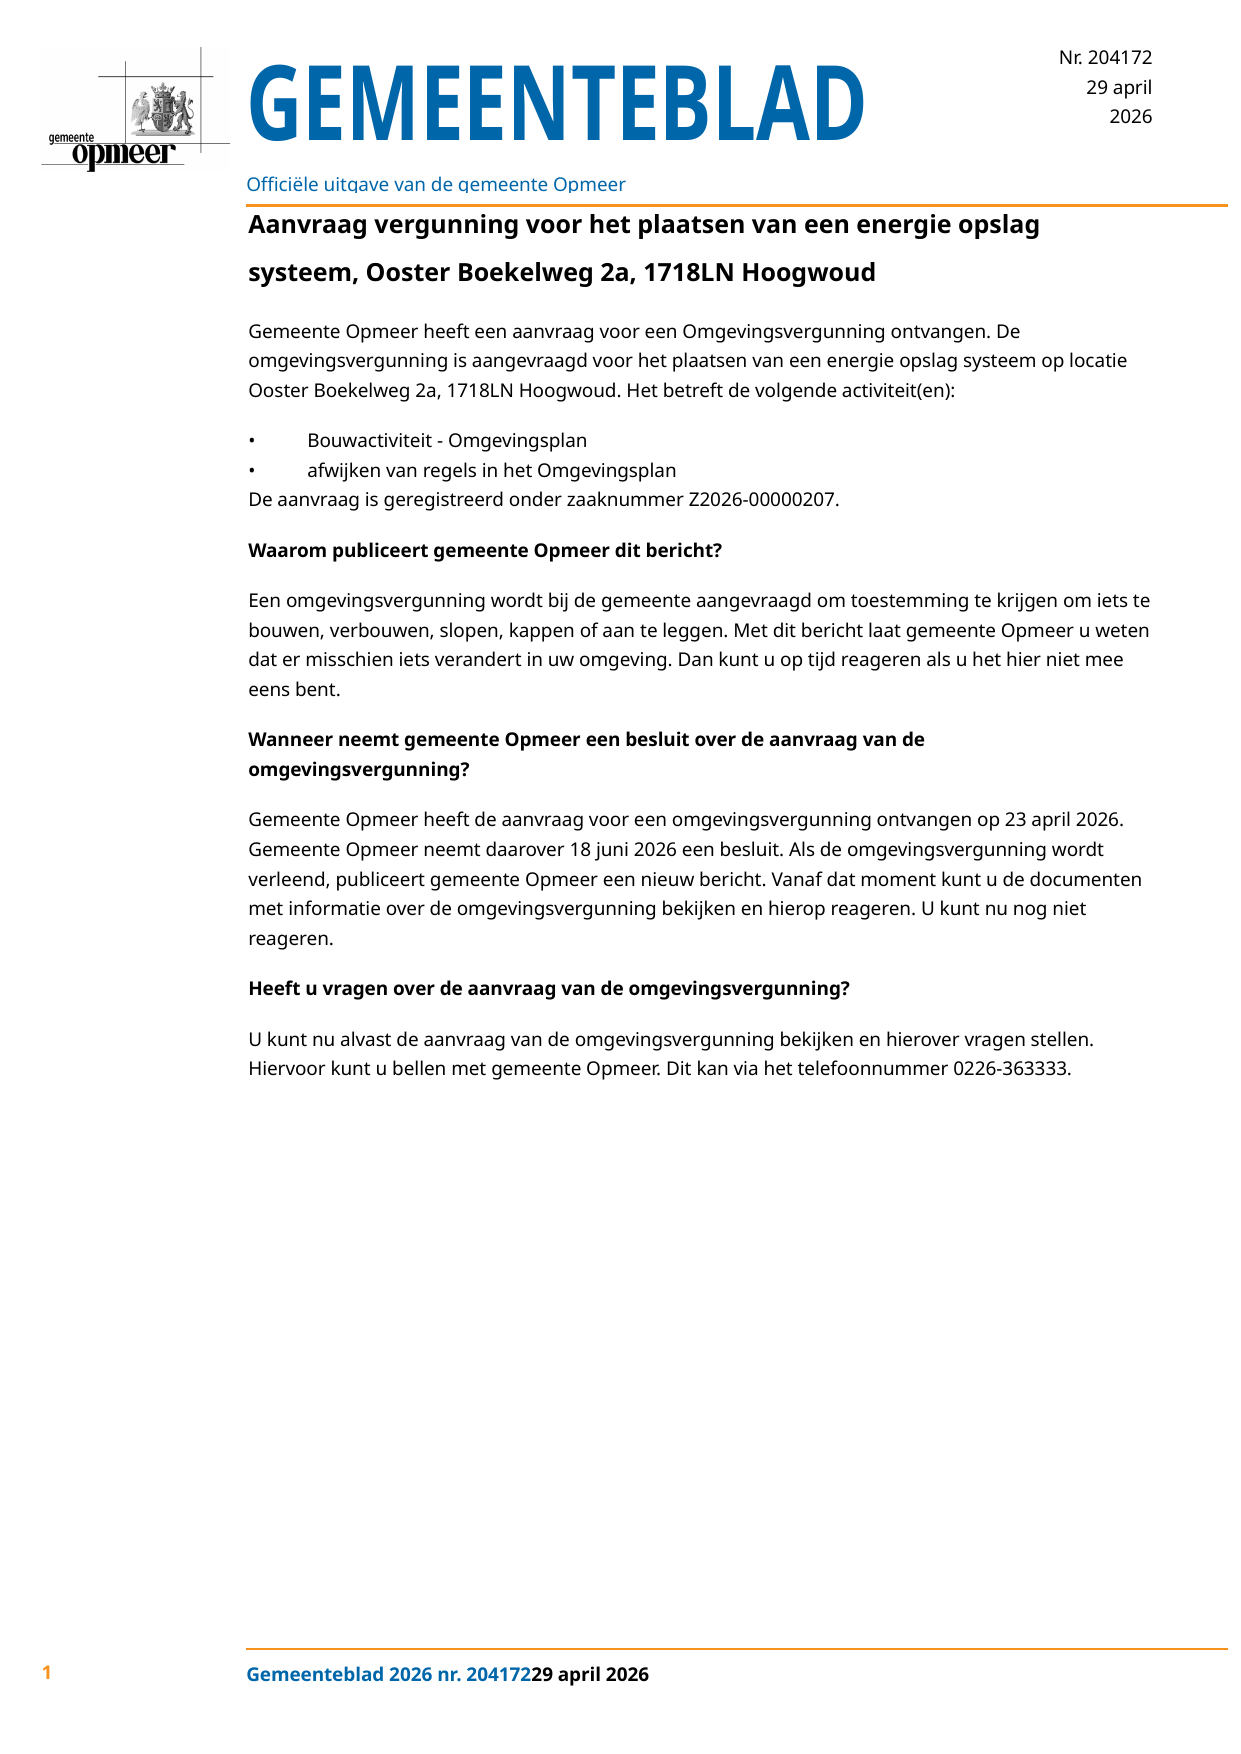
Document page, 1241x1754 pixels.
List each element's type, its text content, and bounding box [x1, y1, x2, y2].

text Wanneer neemt gemeente Opmeer een besluit over de aanvraag van de omgevingsvergunning? [248, 727, 1152, 782]
text Een omgevingsvergunning wordt bij de gemeente aangevraagd om toestemming te krijgen om iets te bouwen, verbouwen, slopen, kappen of aan te leggen. Met dit bericht laat gemeente Opmeer u weten dat er misschien iets verandert in uw omgeving. Dan kunt u op tijd reageren als u het hier niet mee eens bent. [248, 587, 1152, 702]
text U kunt nu alvast de aanvraag van de omgevingsvergunning bekijken en hierover vragen stellen. Hiervoor kunt u bellen met gemeente Opmeer. Dit kan via het telefoonnummer 0226-363333. [248, 1026, 1152, 1081]
list afwijken van regels in het Omgevingsplan [248, 457, 1152, 483]
picture [41, 47, 231, 172]
text Gemeente Opmeer heeft de aanvraag voor een omgevingsvergunning ontvangen op 23 april 2026. Gemeente Opmeer neemt daarover 18 juni 2026 een besluit. Als de omgevingsvergunning wordt verleend, publiceert gemeente Opmeer een nieuw bericht. Vanaf dat moment kunt u de documenten met informatie over de omgevingsvergunning bekijken en hierop reageren. U kunt nu nog niet reageren. [248, 807, 1152, 951]
list Bouwactiviteit - Omgevingsplan [248, 427, 1152, 453]
text Aanvraag vergunning voor het plaatsen van een energie opslag systeem, Ooster Boekelweg 2a, 1718LN Hoogwoud [248, 207, 1152, 288]
text Waarom publiceert gemeente Opmeer dit bericht? [248, 537, 1152, 563]
text Heeft u vragen over de aanvraag van de omgevingsvergunning? [248, 975, 1152, 1001]
text De aanvraag is geregistreerd onder zaaknummer Z2026-00000207. [248, 487, 1152, 512]
text Gemeente Opmeer heeft een aanvraag voor een Omgevingsvergunning ontvangen. De omgevingsvergunning is aangevraagd voor het plaatsen van een energie opslag systeem op locatie Ooster Boekelweg 2a, 1718LN Hoogwoud. Het betreft de volgende activiteit(en): [248, 318, 1152, 403]
